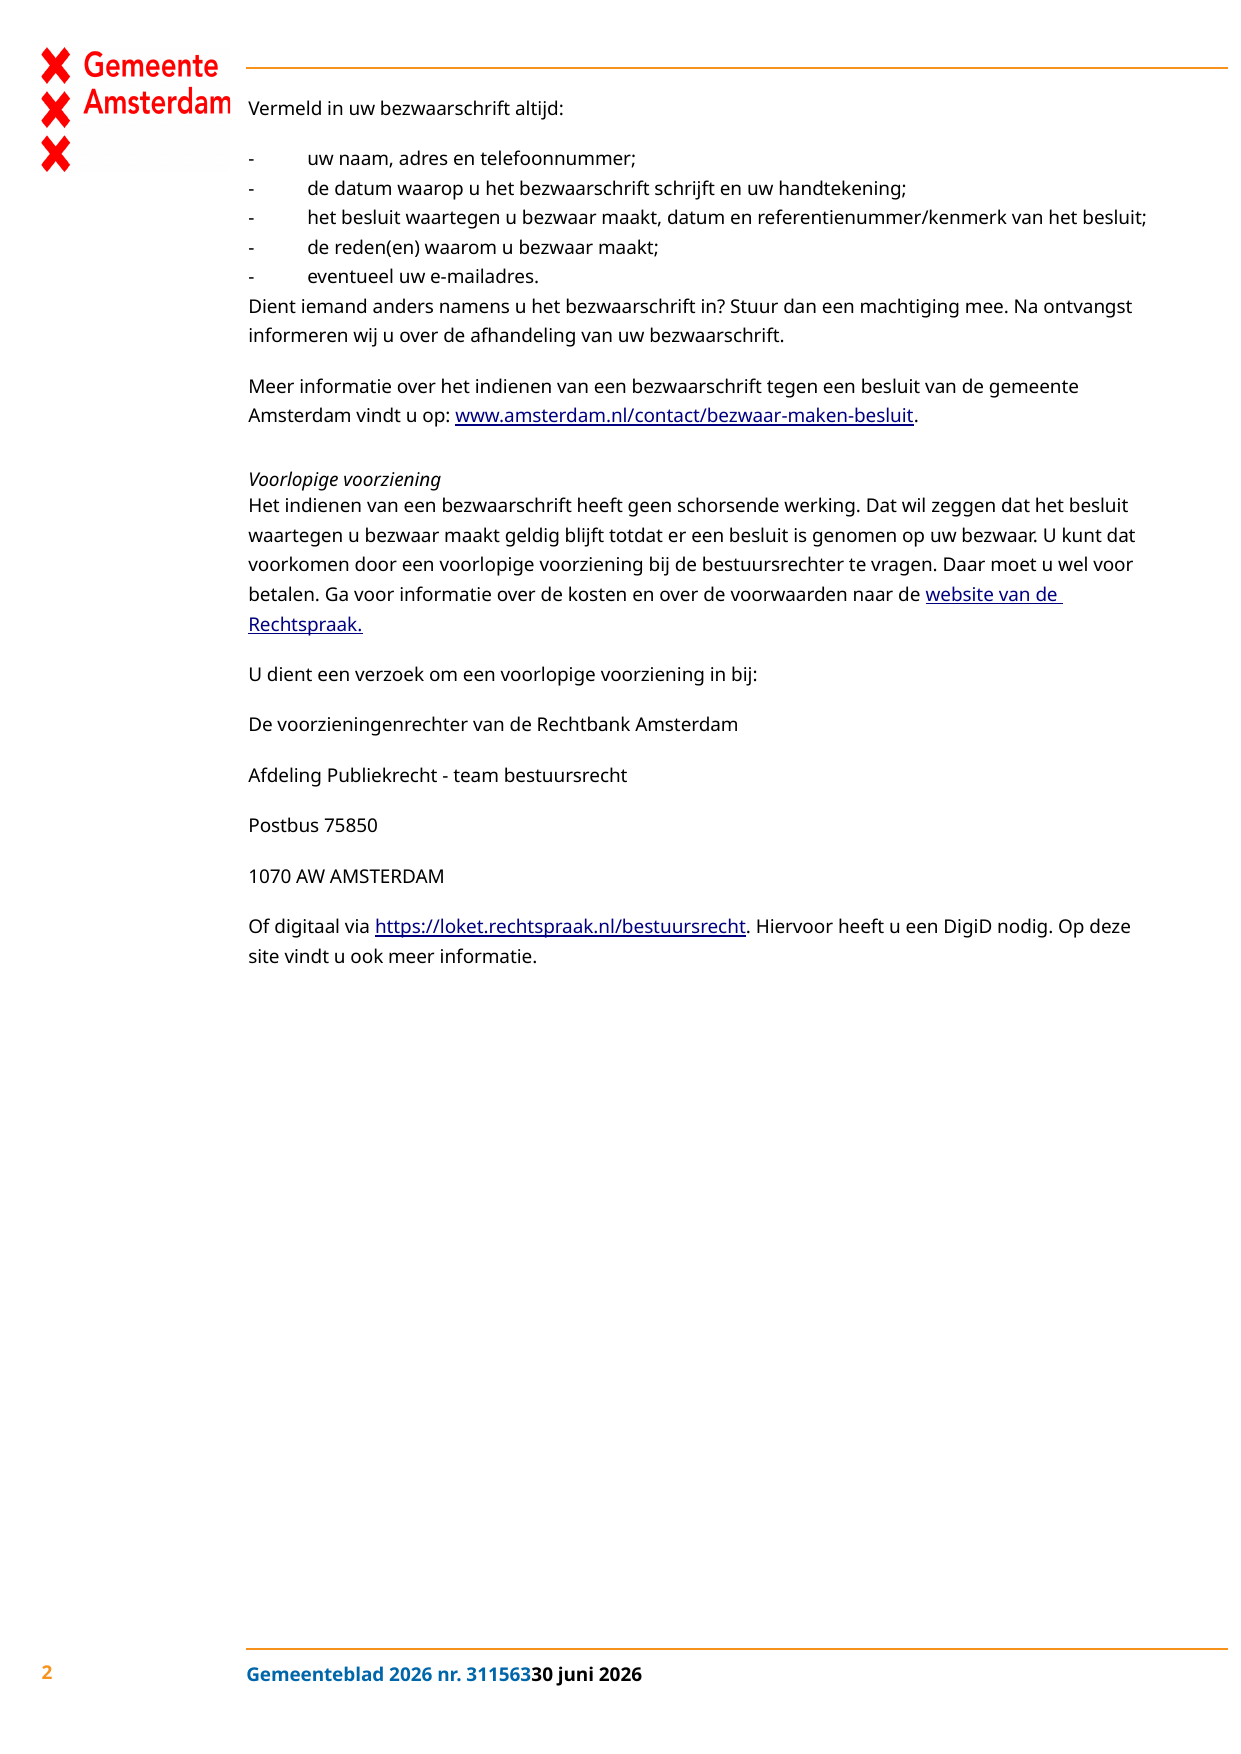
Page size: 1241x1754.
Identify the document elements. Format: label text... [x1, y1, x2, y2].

text Afdeling Publiekrecht - team bestuursrecht [248, 762, 1152, 788]
text Of digitaal via https://loket.rechtspraak.nl/bestuursrecht. Hiervoor heeft u een DigiD nodig. Op deze site vindt u ook meer informatie. [248, 913, 1152, 968]
list uw naam, adres en telefoonnummer; [248, 145, 1152, 171]
text Dient iemand anders namens u het bezwaarschrift in? Stuur dan een machtiging mee. Na ontvangst informeren wij u over de afhandeling van uw bezwaarschrift. [248, 293, 1152, 348]
text Postbus 75850 [248, 812, 1152, 838]
text Vermeld in uw bezwaarschrift altijd: [248, 95, 1152, 121]
text 1070 AW AMSTERDAM [248, 863, 1152, 888]
text De voorzieningenrechter van de Rechtbank Amsterdam [248, 712, 1152, 737]
list het besluit waartegen u bezwaar maakt, datum en referentienummer/kenmerk van het besluit; [248, 204, 1152, 230]
list eventueel uw e-mailadres. [248, 263, 1152, 289]
text Meer informatie over het indienen van een bezwaarschrift tegen een besluit van de gemeente Amsterdam vindt u op: www.amsterdam.nl/contact/bezwaar-maken-besluit. [248, 373, 1152, 428]
text Het indienen van een bezwaarschrift heeft geen schorsende werking. Dat wil zeggen dat het besluit waartegen u bezwaar maakt geldig blijft totdat er een besluit is genomen op uw bezwaar. U kunt dat voorkomen door een voorlopige voorziening bij de bestuursrechter te vragen. Daar moet u wel voor betalen. Ga voor informatie over de kosten en over de voorwaarden naar de website van de Rechtspraak. [248, 492, 1152, 636]
picture [41, 47, 231, 172]
list de reden(en) waarom u bezwaar maakt; [248, 234, 1152, 260]
text Voorlopige voorziening [248, 467, 1152, 492]
list de datum waarop u het bezwaarschrift schrijft en uw handtekening; [248, 175, 1152, 201]
text U dient een verzoek om een voorlopige voorziening in bij: [248, 661, 1152, 687]
